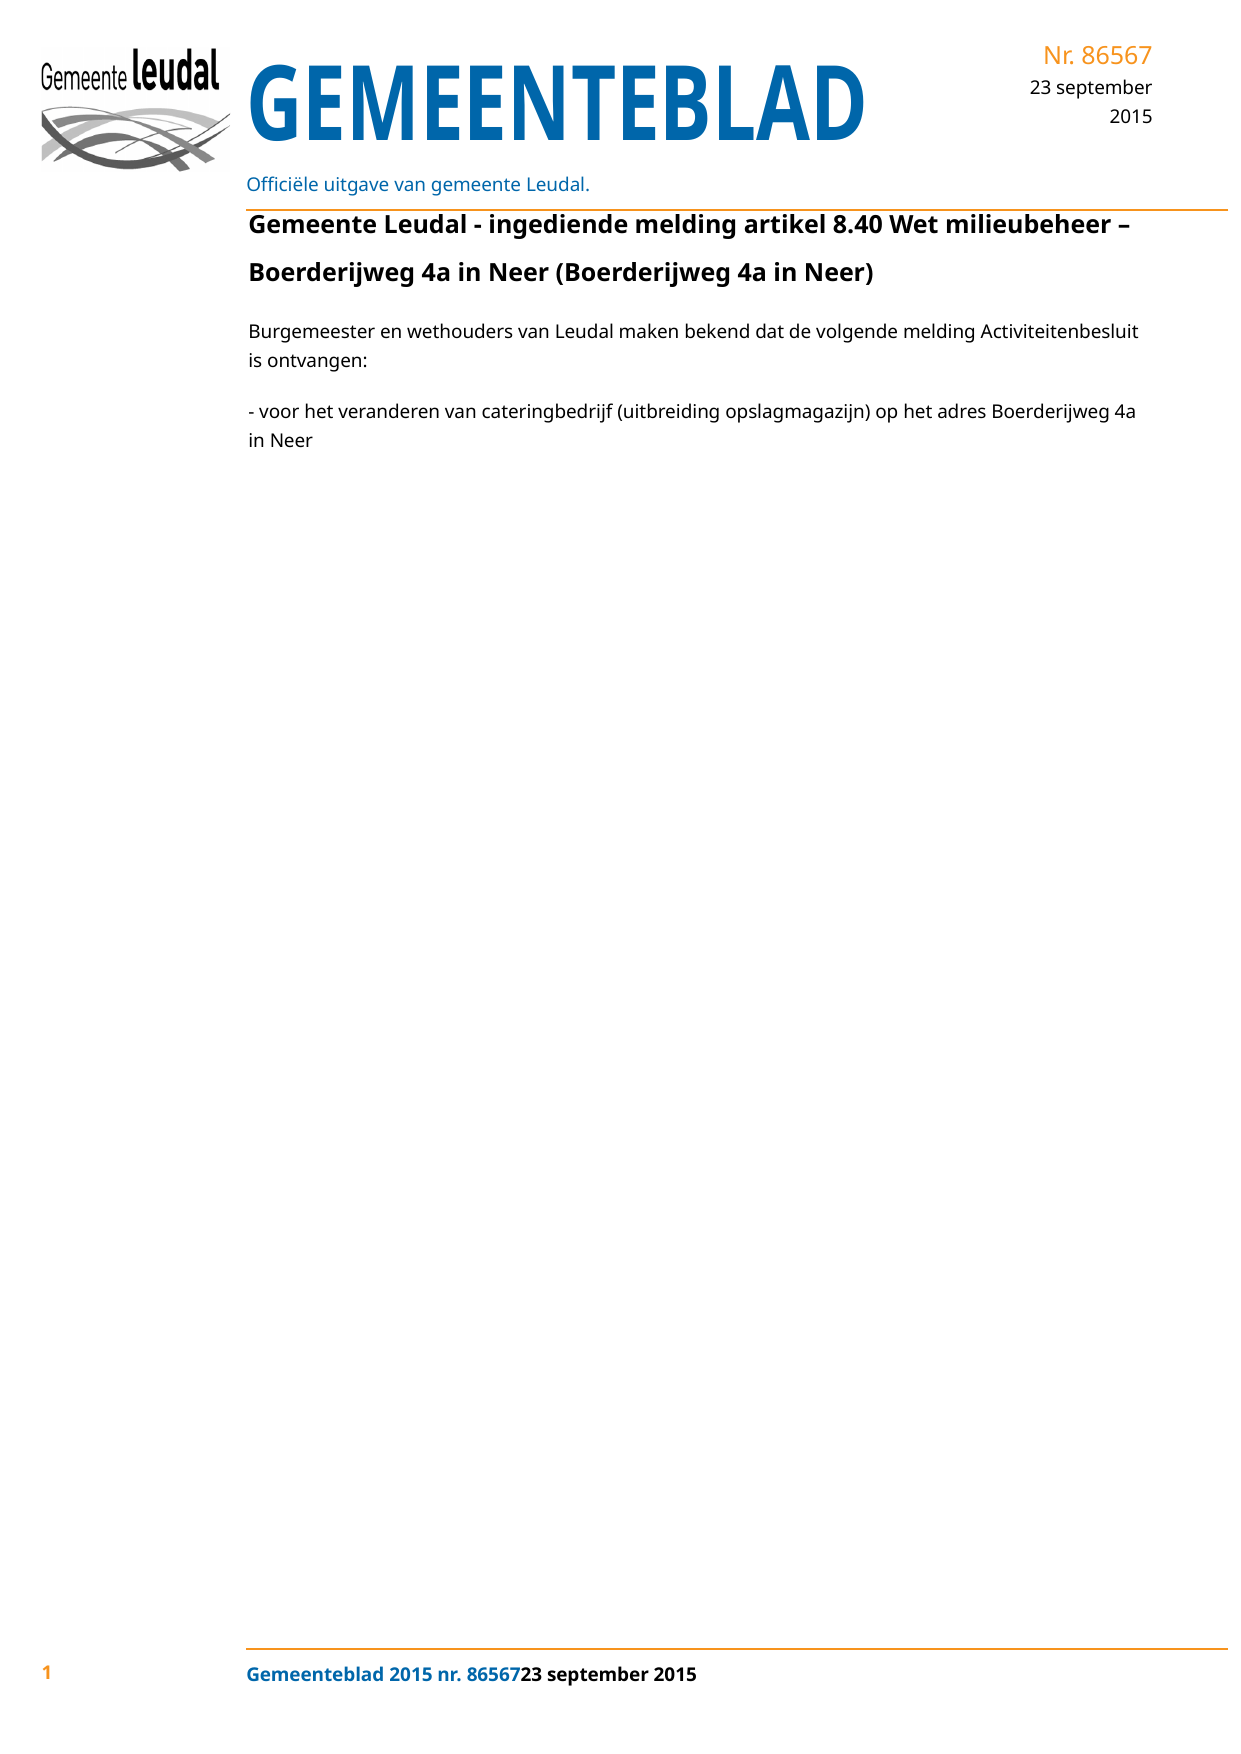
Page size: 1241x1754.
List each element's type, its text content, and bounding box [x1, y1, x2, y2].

text Burgemeester en wethouders van Leudal maken bekend dat de volgende melding Activiteitenbesluit is ontvangen: [248, 318, 1152, 373]
text Gemeente Leudal - ingediende melding artikel 8.40 Wet milieubeheer – Boerderijweg 4a in Neer (Boerderijweg 4a in Neer) [248, 211, 1152, 288]
picture [41, 47, 231, 172]
text - voor het veranderen van cateringbedrijf (uitbreiding opslagmagazijn) op het adres Boerderijweg 4a in Neer [248, 398, 1152, 453]
